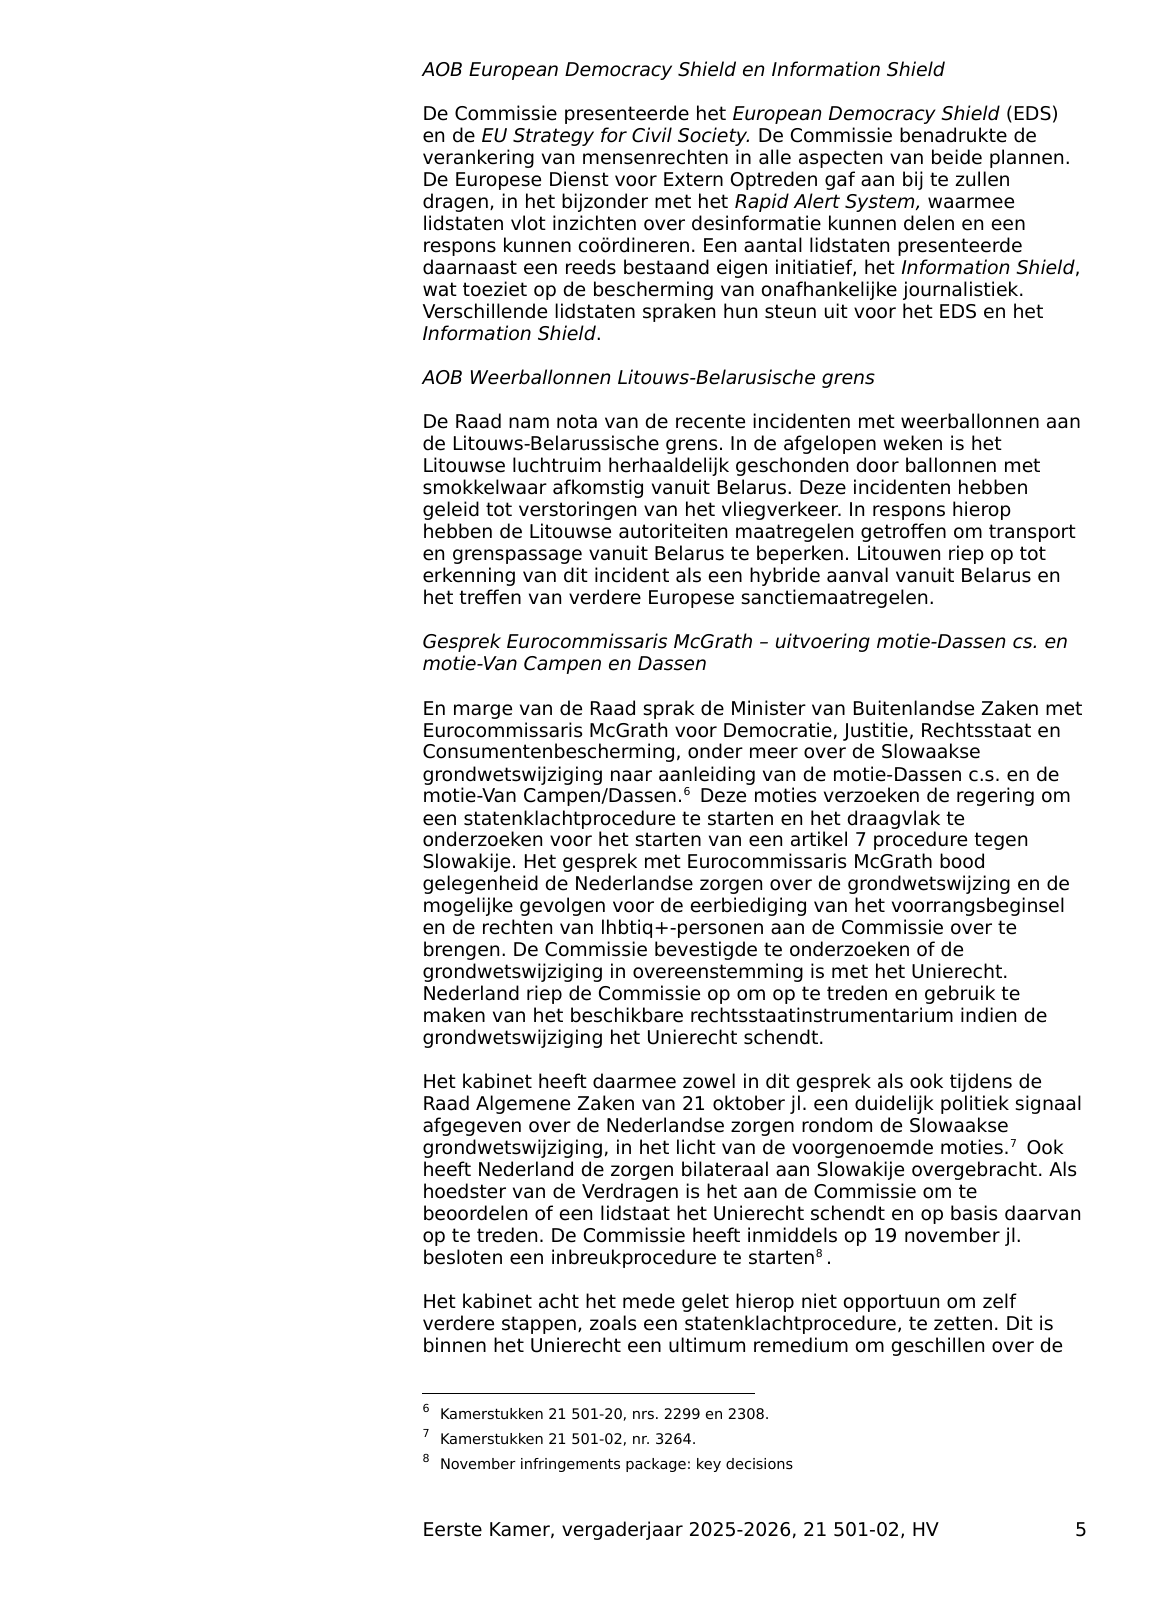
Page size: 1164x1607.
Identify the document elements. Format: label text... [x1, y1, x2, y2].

text De Commissie presenteerde het European Democracy Shield (EDS) en de EU Strategy for Civil Society. De Commissie benadrukte de verankering van mensenrechten in alle aspecten van beide plannen. De Europese Dienst voor Extern Optreden gaf aan bij te zullen dragen, in het bijzonder met het Rapid Alert System, waarmee lidstaten vlot inzichten over desinformatie kunnen delen en een respons kunnen coördineren. Een aantal lidstaten presenteerde daarnaast een reeds bestaand eigen initiatief, het Information Shield, wat toeziet op de bescherming van onafhankelijke journalistiek. Verschillende lidstaten spraken hun steun uit voor het EDS en het Information Shield. [422, 103, 1087, 345]
subtitle AOB European Democracy Shield en Information Shield [422, 59, 1087, 81]
text Kamerstukken 21 501-02, nr. 3264. [422, 1427, 1087, 1449]
text November infringements package: key decisions [422, 1452, 1087, 1474]
text En marge van de Raad sprak de Minister van Buitenlandse Zaken met Eurocommissaris McGrath voor Democratie, Justitie, Rechtsstaat en Consumentenbescherming, onder meer over de Slowaakse grondwetswijziging naar aanleiding van de motie-Dassen c.s. en de motie-Van Campen/Dassen. Deze moties verzoeken de regering om een statenklachtprocedure te starten en het draagvlak te onderzoeken voor het starten van een artikel 7 procedure tegen Slowakije. Het gesprek met Eurocommissaris McGrath bood gelegenheid de Nederlandse zorgen over de grondwetswijzing en de mogelijke gevolgen voor de eerbiediging van het voorrangsbeginsel en de rechten van lhbtiq+-personen aan de Commissie over te brengen. De Commissie bevestigde te onderzoeken of de grondwetswijziging in overeenstemming is met het Unierecht. Nederland riep de Commissie op om op te treden en gebruik te maken van het beschikbare rechtsstaatinstrumentarium indien de grondwetswijziging het Unierecht schendt. [422, 697, 1087, 1049]
subtitle Gesprek Eurocommissaris McGrath – uitvoering motie-Dassen cs. en motie-Van Campen en Dassen [422, 631, 1087, 675]
text Kamerstukken 21 501-20, nrs. 2299 en 2308. [422, 1402, 1087, 1424]
text De Raad nam nota van de recente incidenten met weerballonnen aan de Litouws-Belarussische grens. In de afgelopen weken is het Litouwse luchtruim herhaaldelijk geschonden door ballonnen met smokkelwaar afkomstig vanuit Belarus. Deze incidenten hebben geleid tot verstoringen van het vliegverkeer. In respons hierop hebben de Litouwse autoriteiten maatregelen getroffen om transport en grenspassage vanuit Belarus te beperken. Litouwen riep op tot erkenning van dit incident als een hybride aanval vanuit Belarus en het treffen van verdere Europese sanctiemaatregelen. [422, 411, 1087, 609]
subtitle AOB Weerballonnen Litouws-Belarusische grens [422, 367, 1087, 389]
text Het kabinet heeft daarmee zowel in dit gesprek als ook tijdens de Raad Algemene Zaken van 21 oktober jl. een duidelijk politiek signaal afgegeven over de Nederlandse zorgen rondom de Slowaakse grondwetswijziging, in het licht van de voorgenoemde moties. Ook heeft Nederland de zorgen bilateraal aan Slowakije overgebracht. Als hoedster van de Verdragen is het aan de Commissie om te beoordelen of een lidstaat het Unierecht schendt en op basis daarvan op te treden. De Commissie heeft inmiddels op 19 november jl. besloten een inbreukprocedure te starten. [422, 1071, 1087, 1269]
text Het kabinet acht het mede gelet hierop niet opportuun om zelf verdere stappen, zoals een statenklachtprocedure, te zetten. Dit is binnen het Unierecht een ultimum remedium om geschillen over de [422, 1291, 1087, 1357]
